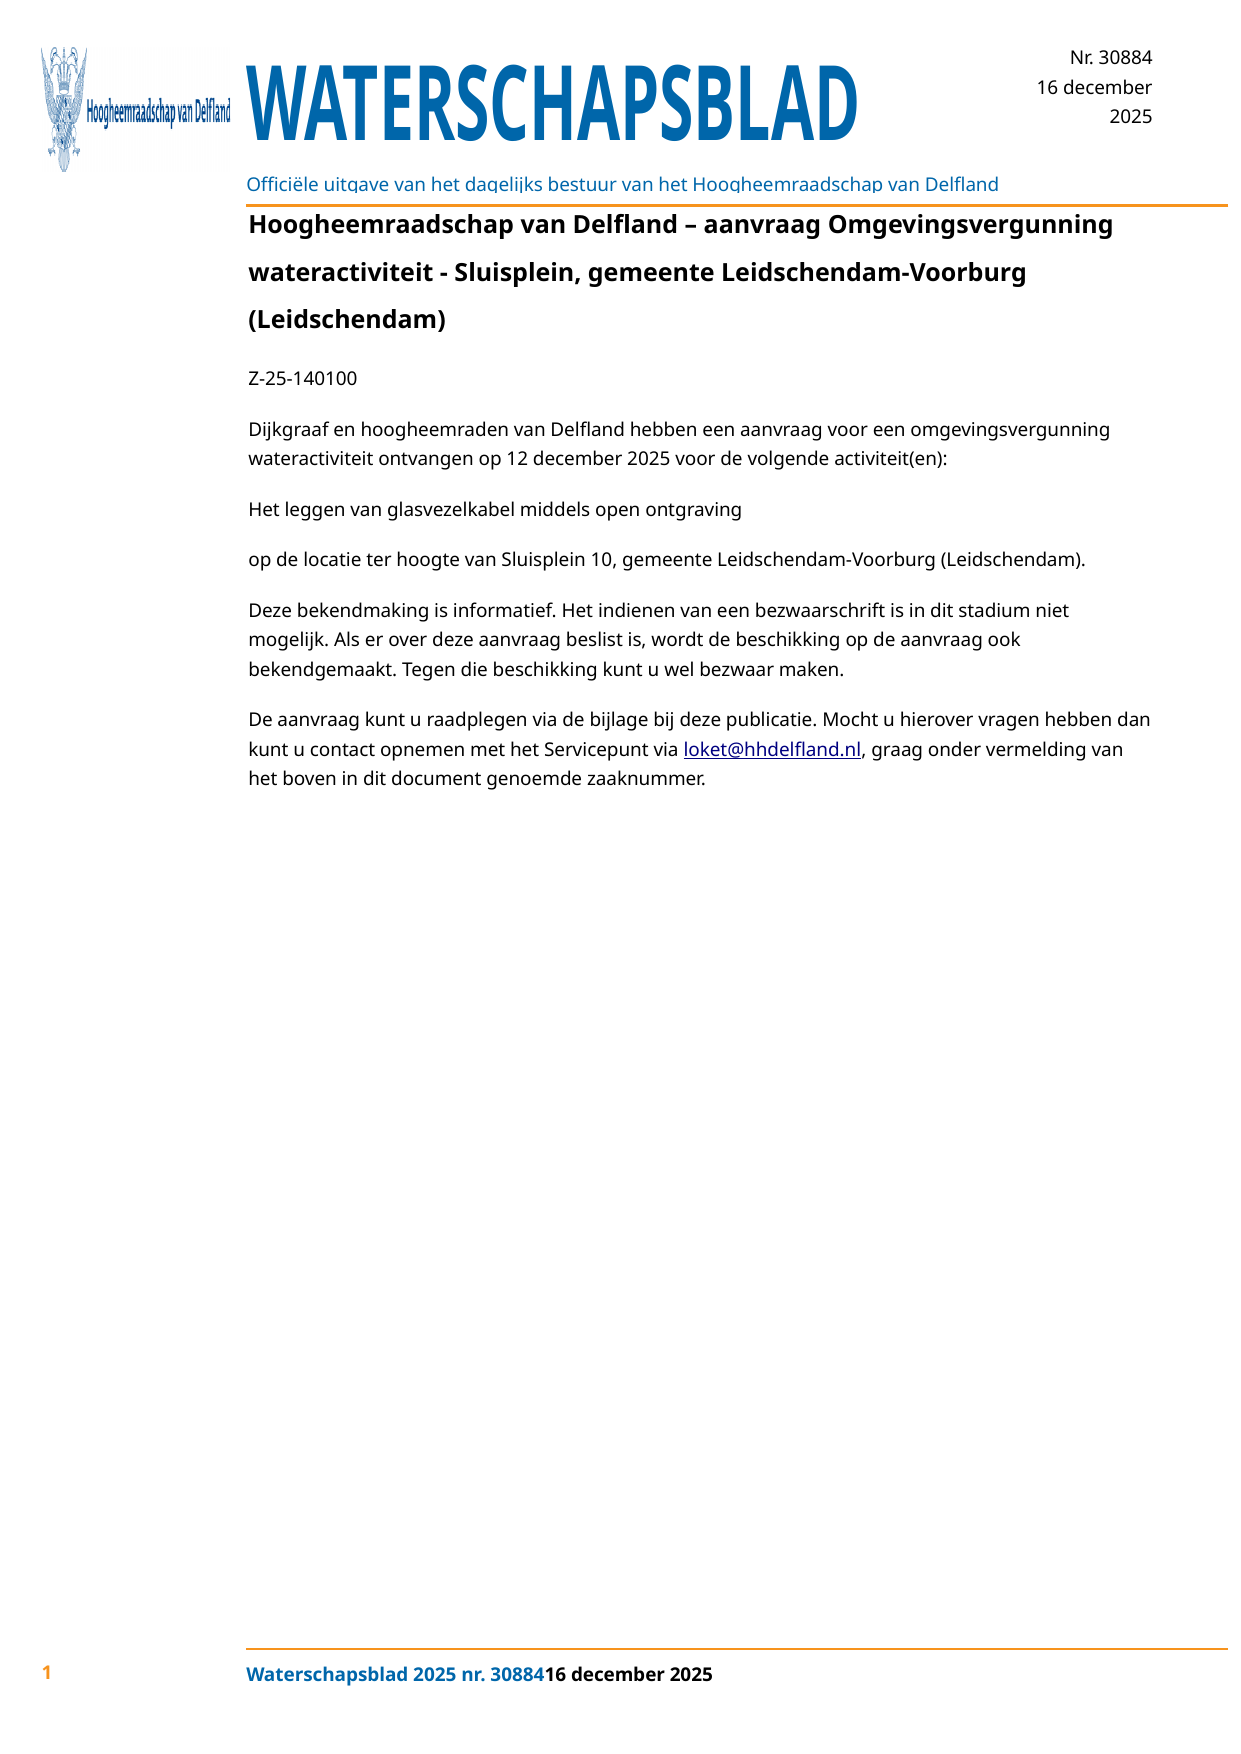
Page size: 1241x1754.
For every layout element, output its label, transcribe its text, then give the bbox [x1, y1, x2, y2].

text Deze bekendmaking is informatief. Het indienen van een bezwaarschrift is in dit stadium niet mogelijk. Als er over deze aanvraag beslist is, wordt de beschikking op de aanvraag ook bekendgemaakt. Tegen die beschikking kunt u wel bezwaar maken. [248, 597, 1152, 682]
text Hoogheemraadschap van Delfland – aanvraag Omgevingsvergunning wateractiviteit - Sluisplein, gemeente Leidschendam-Voorburg (Leidschendam) [248, 207, 1152, 336]
text op de locatie ter hoogte van Sluisplein 10, gemeente Leidschendam-Voorburg (Leidschendam). [248, 546, 1152, 572]
text Het leggen van glasvezelkabel middels open ontgraving [248, 496, 1152, 522]
picture [41, 47, 231, 172]
text Z-25-140100 [248, 366, 1152, 391]
text De aanvraag kunt u raadplegen via de bijlage bij deze publicatie. Mocht u hierover vragen hebben dan kunt u contact opnemen met het Servicepunt via loket@hhdelfland.nl, graag onder vermelding van het boven in dit document genoemde zaaknummer. [248, 706, 1152, 791]
text Dijkgraaf en hoogheemraden van Delfland hebben een aanvraag voor een omgevingsvergunning wateractiviteit ontvangen op 12 december 2025 voor de volgende activiteit(en): [248, 416, 1152, 471]
